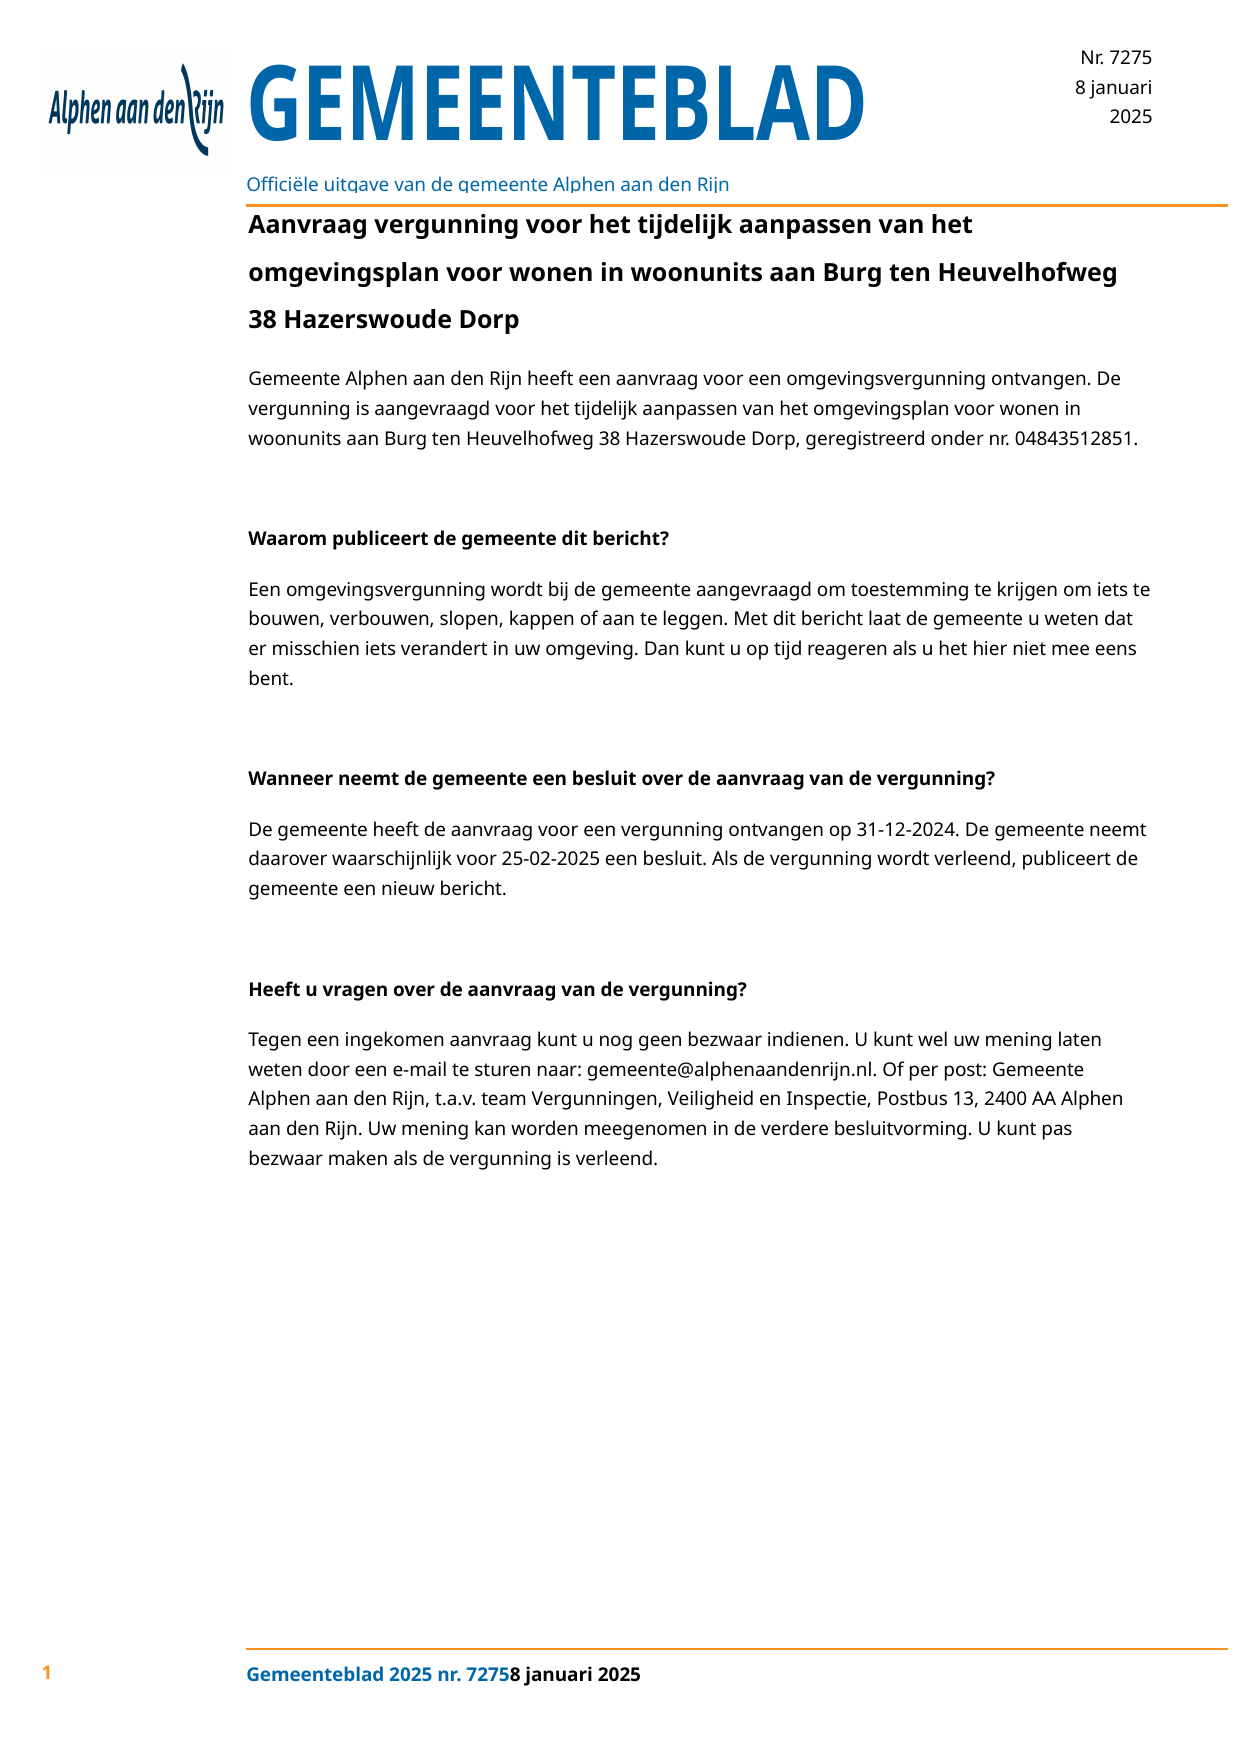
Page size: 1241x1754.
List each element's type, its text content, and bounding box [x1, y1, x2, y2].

text Heeft u vragen over de aanvraag van de vergunning? [248, 976, 1152, 1002]
text Wanneer neemt de gemeente een besluit over de aanvraag van de vergunning? [248, 766, 1152, 791]
text De gemeente heeft de aanvraag voor een vergunning ontvangen op 31-12-2024. De gemeente neemt daarover waarschijnlijk voor 25-02-2025 een besluit. Als de vergunning wordt verleend, publiceert de gemeente een nieuw bericht. [248, 816, 1152, 901]
text Gemeente Alphen aan den Rijn heeft een aanvraag voor een omgevingsvergunning ontvangen. De vergunning is aangevraagd voor het tijdelijk aanpassen van het omgevingsplan voor wonen in woonunits aan Burg ten Heuvelhofweg 38 Hazerswoude Dorp, geregistreerd onder nr. 04843512851. [248, 366, 1152, 450]
picture [41, 47, 231, 172]
text Waarom publiceert de gemeente dit bericht? [248, 526, 1152, 551]
text Een omgevingsvergunning wordt bij de gemeente aangevraagd om toestemming te krijgen om iets te bouwen, verbouwen, slopen, kappen of aan te leggen. Met dit bericht laat de gemeente u weten dat er misschien iets verandert in uw omgeving. Dan kunt u op tijd reageren als u het hier niet mee eens bent. [248, 576, 1152, 690]
text Tegen een ingekomen aanvraag kunt u nog geen bezwaar indienen. U kunt wel uw mening laten weten door een e-mail te sturen naar: gemeente@alphenaandenrijn.nl. Of per post: Gemeente Alphen aan den Rijn, t.a.v. team Vergunningen, Veiligheid en Inspectie, Postbus 13, 2400 AA Alphen aan den Rijn. Uw mening kan worden meegenomen in de verdere besluitvorming. U kunt pas bezwaar maken als de vergunning is verleend. [248, 1026, 1152, 1170]
text Aanvraag vergunning voor het tijdelijk aanpassen van het omgevingsplan voor wonen in woonunits aan Burg ten Heuvelhofweg 38 Hazerswoude Dorp [248, 207, 1152, 336]
